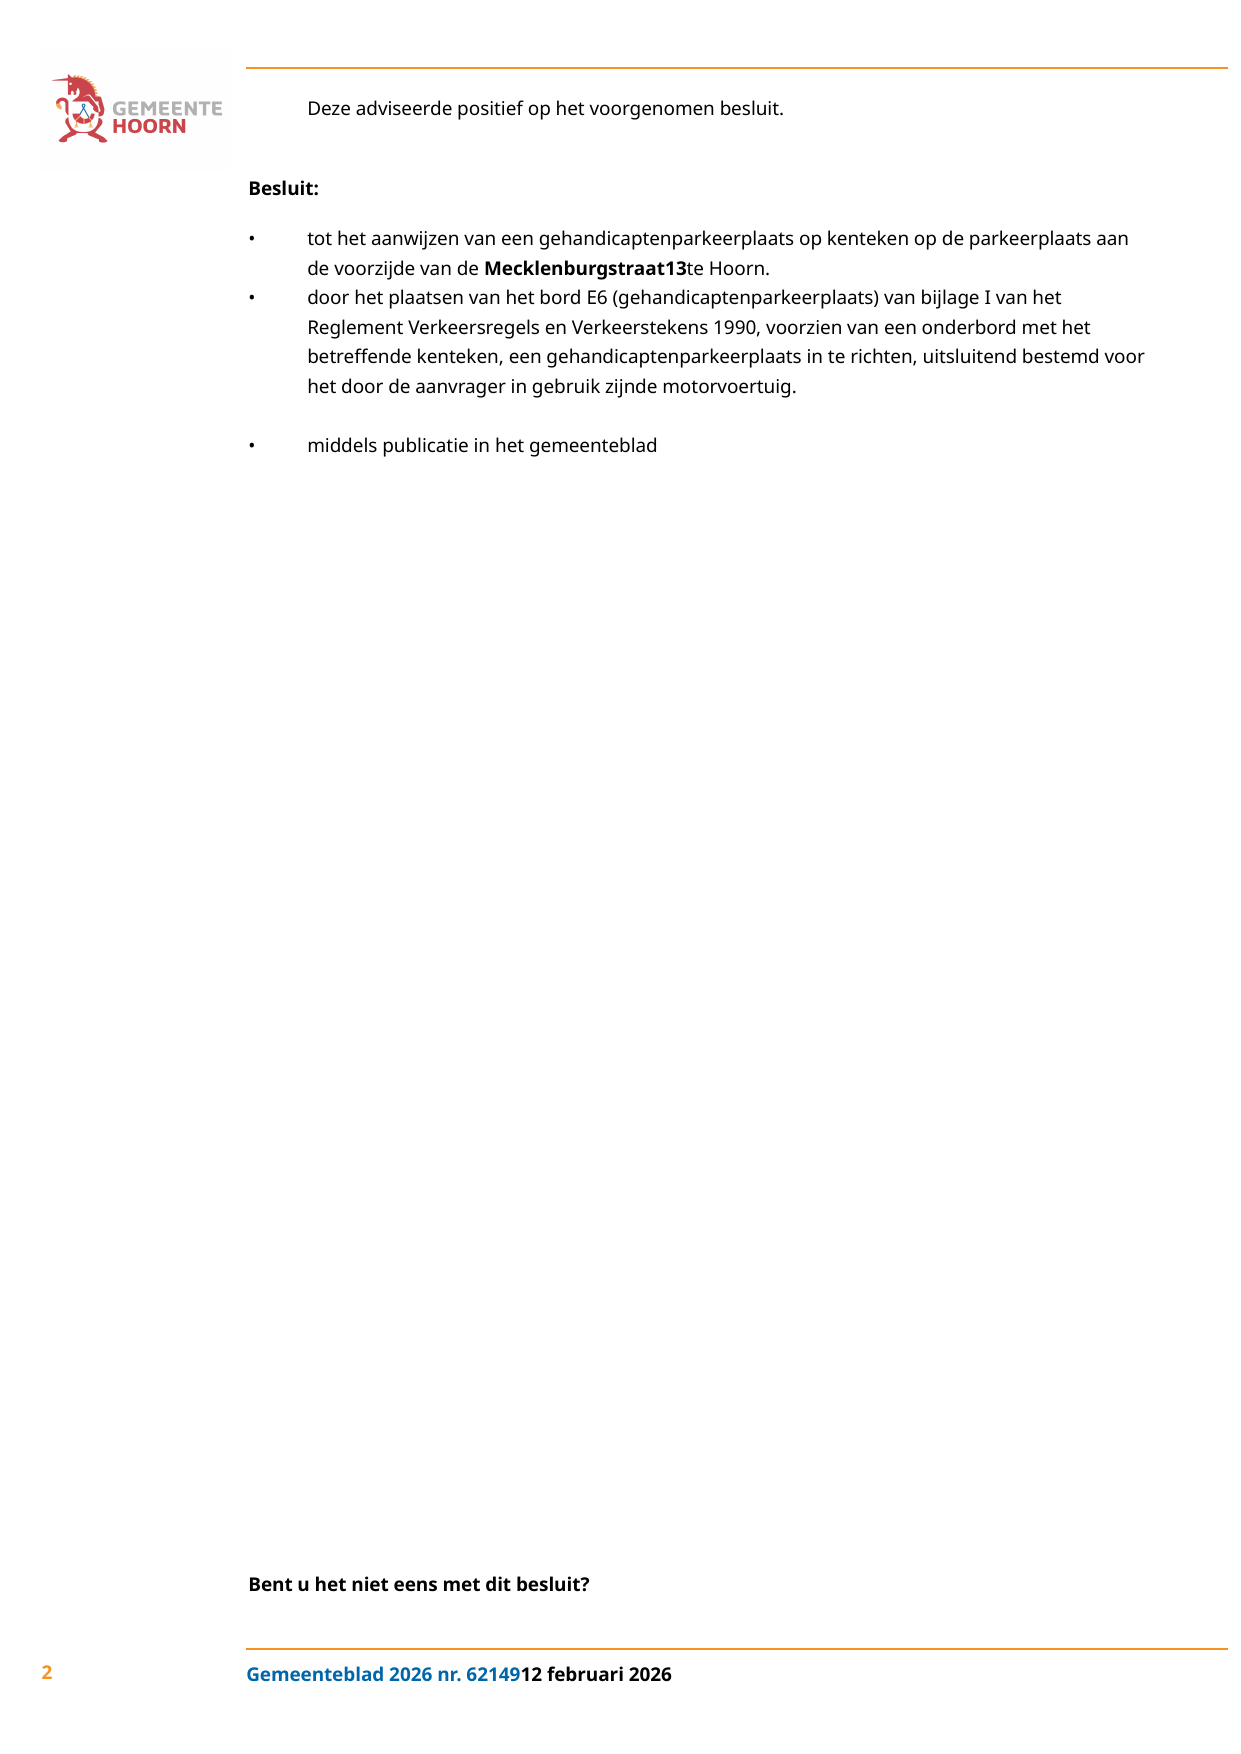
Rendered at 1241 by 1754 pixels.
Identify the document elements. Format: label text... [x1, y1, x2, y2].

list door het plaatsen van het bord E6 (gehandicaptenparkeerplaats) van bijlage I van het Reglement Verkeersregels en Verkeerstekens 1990, voorzien van een onderbord met het betreffende kenteken, een gehandicaptenparkeerplaats in te richten, uitsluitend bestemd voor het door de aanvrager in gebruik zijnde motorvoertuig. [248, 284, 1152, 399]
list tot het aanwijzen van een gehandicaptenparkeerplaats op kenteken op de parkeerplaats aan de voorzijde van de Mecklenburgstraat13te Hoorn. [248, 225, 1152, 281]
list Deze adviseerde positief op het voorgenomen besluit. [248, 95, 1152, 121]
list middels publicatie in het gemeenteblad [248, 432, 1152, 458]
picture [41, 47, 231, 172]
text Besluit: [248, 175, 1152, 201]
text Bent u het niet eens met dit besluit? [248, 1571, 1152, 1597]
